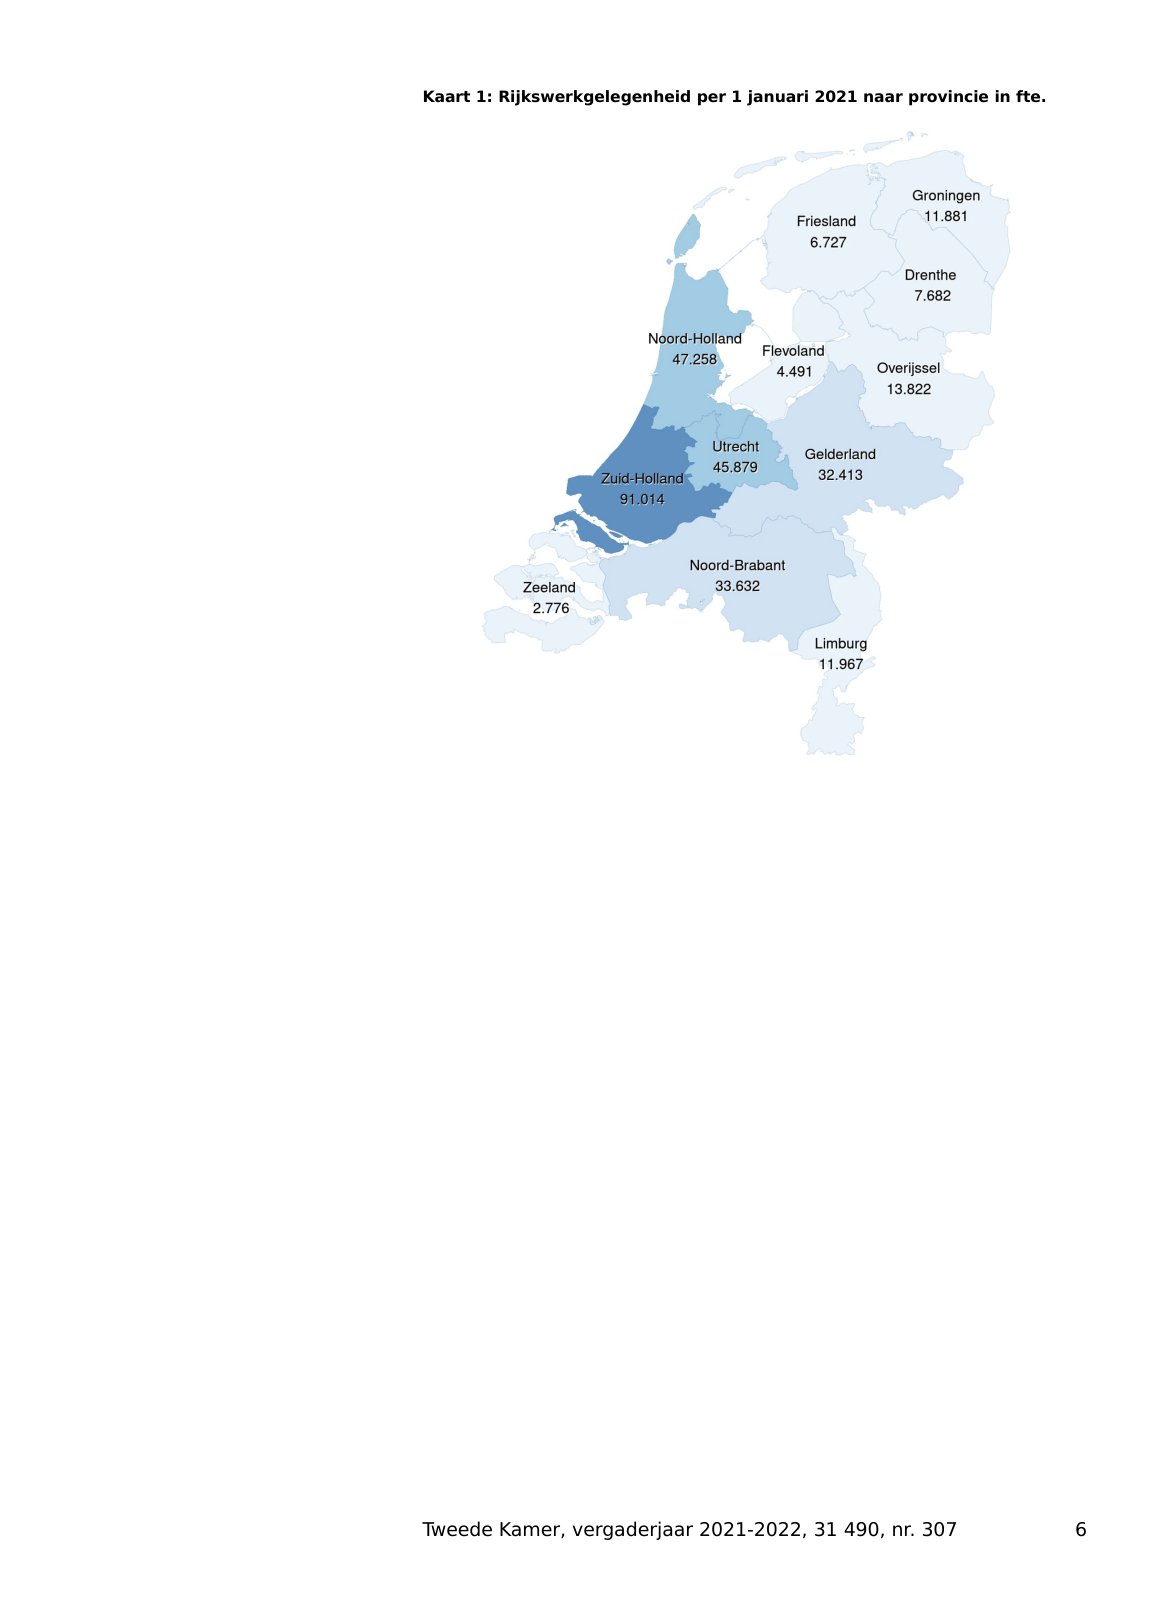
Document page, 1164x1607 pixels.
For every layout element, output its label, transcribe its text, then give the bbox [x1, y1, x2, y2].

picture [422, 117, 1072, 768]
text Kaart 1: Rijkswerkgelegenheid per 1 januari 2021 naar provincie in fte. [422, 88, 1072, 106]
